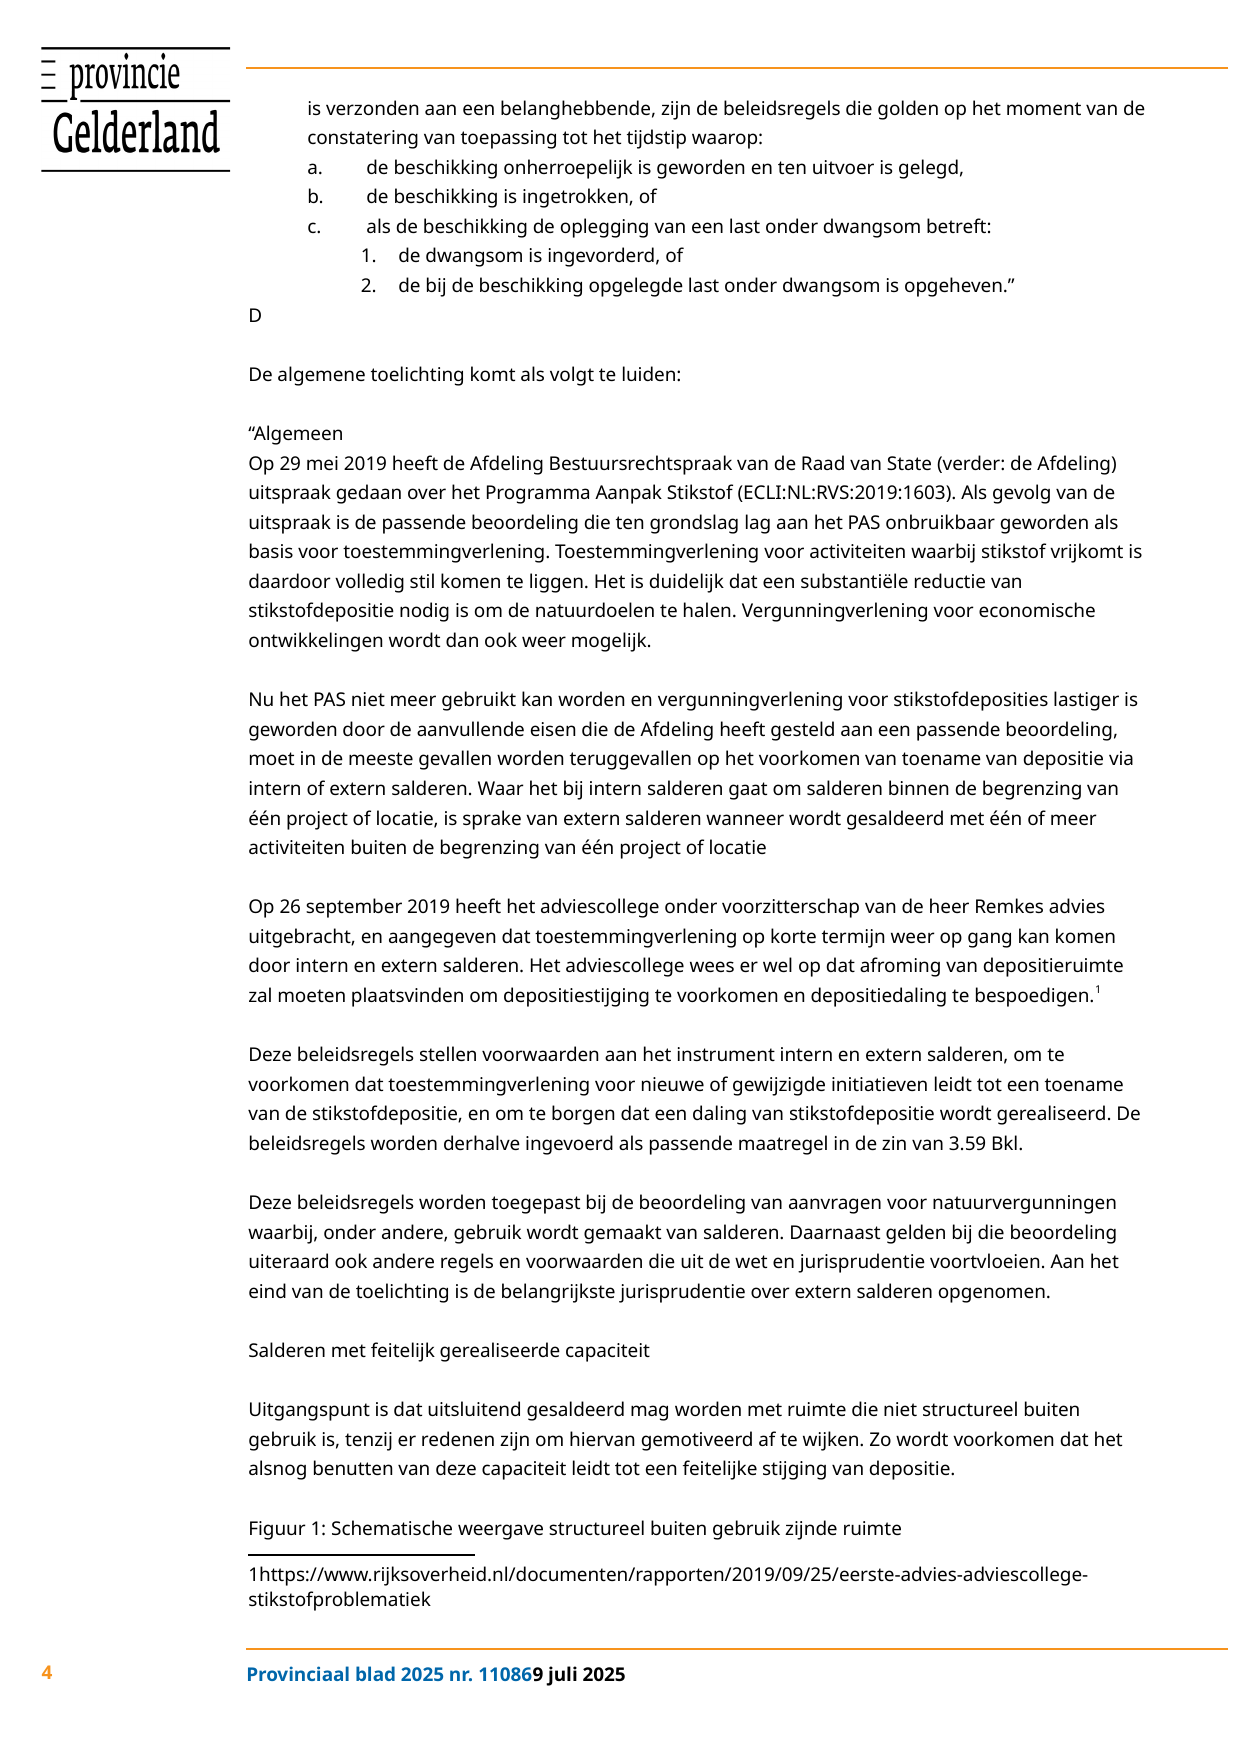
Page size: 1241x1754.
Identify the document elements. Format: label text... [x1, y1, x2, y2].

picture [41, 47, 231, 172]
list als de beschikking de oplegging van een last onder dwangsom betreft: [307, 213, 1152, 239]
text “Algemeen [248, 420, 1152, 446]
text Figuur 1: Schematische weergave structureel buiten gebruik zijnde ruimte [248, 1515, 1152, 1541]
text Deze beleidsregels stellen voorwaarden aan het instrument intern en extern salderen, om te voorkomen dat toestemmingverlening voor nieuwe of gewijzigde initiatieven leidt tot een toename van de stikstofdepositie, en om te borgen dat een daling van stikstofdepositie wordt gerealiseerd. De beleidsregels worden derhalve ingevoerd als passende maatregel in de zin van 3.59 Bkl. [248, 1041, 1152, 1156]
text Op 26 september 2019 heeft het adviescollege onder voorzitterschap van de heer Remkes advies uitgebracht, en aangegeven dat toestemmingverlening op korte termijn weer op gang kan komen door intern en extern salderen. Het adviescollege wees er wel op dat afroming van depositieruimte zal moeten plaatsvinden om depositiestijging te voorkomen en depositiedaling te bespoedigen. [248, 893, 1152, 1008]
text Deze beleidsregels worden toegepast bij de beoordeling van aanvragen voor natuurvergunningen waarbij, onder andere, gebruik wordt gemaakt van salderen. Daarnaast gelden bij die beoordeling uiteraard ook andere regels en voorwaarden die uit de wet en jurisprudentie voortvloeien. Aan het eind van de toelichting is de belangrijkste jurisprudentie over extern salderen opgenomen. [248, 1189, 1152, 1304]
list de dwangsom is ingevorderd, of [361, 243, 1152, 268]
text Salderen met feitelijk gerealiseerde capaciteit [248, 1337, 1152, 1363]
text Op 29 mei 2019 heeft de Afdeling Bestuursrechtspraak van de Raad van State (verder: de Afdeling) uitspraak gedaan over het Programma Aanpak Stikstof (ECLI:NL:RVS:2019:1603). Als gevolg van de uitspraak is de passende beoordeling die ten grondslag lag aan het PAS onbruikbaar geworden als basis voor toestemmingverlening. Toestemmingverlening voor activiteiten waarbij stikstof vrijkomt is daardoor volledig stil komen te liggen. Het is duidelijk dat een substantiële reductie van stikstofdepositie nodig is om de natuurdoelen te halen. Vergunningverlening voor economische ontwikkelingen wordt dan ook weer mogelijk. [248, 450, 1152, 653]
list de beschikking onherroepelijk is geworden en ten uitvoer is gelegd, [307, 154, 1152, 180]
list de beschikking is ingetrokken, of [307, 183, 1152, 209]
list is verzonden aan een belanghebbende, zijn de beleidsregels die golden op het moment van de constatering van toepassing tot het tijdstip waarop: [248, 95, 1152, 150]
text De algemene toelichting komt als volgt te luiden: [248, 361, 1152, 387]
text D [248, 302, 1152, 328]
text Uitgangspunt is dat uitsluitend gesaldeerd mag worden met ruimte die niet structureel buiten gebruik is, tenzij er redenen zijn om hiervan gemotiveerd af te wijken. Zo wordt voorkomen dat het alsnog benutten van deze capaciteit leidt tot een feitelijke stijging van depositie. [248, 1396, 1152, 1481]
text https://www.rijksoverheid.nl/documenten/rapporten/2019/09/25/eerste-advies-adviescollege-stikstofproblematiek [248, 1561, 1152, 1612]
list de bij de beschikking opgelegde last onder dwangsom is opgeheven.” [361, 272, 1152, 298]
text Nu het PAS niet meer gebruikt kan worden en vergunningverlening voor stikstofdeposities lastiger is geworden door de aanvullende eisen die de Afdeling heeft gesteld aan een passende beoordeling, moet in de meeste gevallen worden teruggevallen op het voorkomen van toename van depositie via intern of extern salderen. Waar het bij intern salderen gaat om salderen binnen de begrenzing van één project of locatie, is sprake van extern salderen wanneer wordt gesaldeerd met één of meer activiteiten buiten de begrenzing van één project of locatie [248, 686, 1152, 860]
